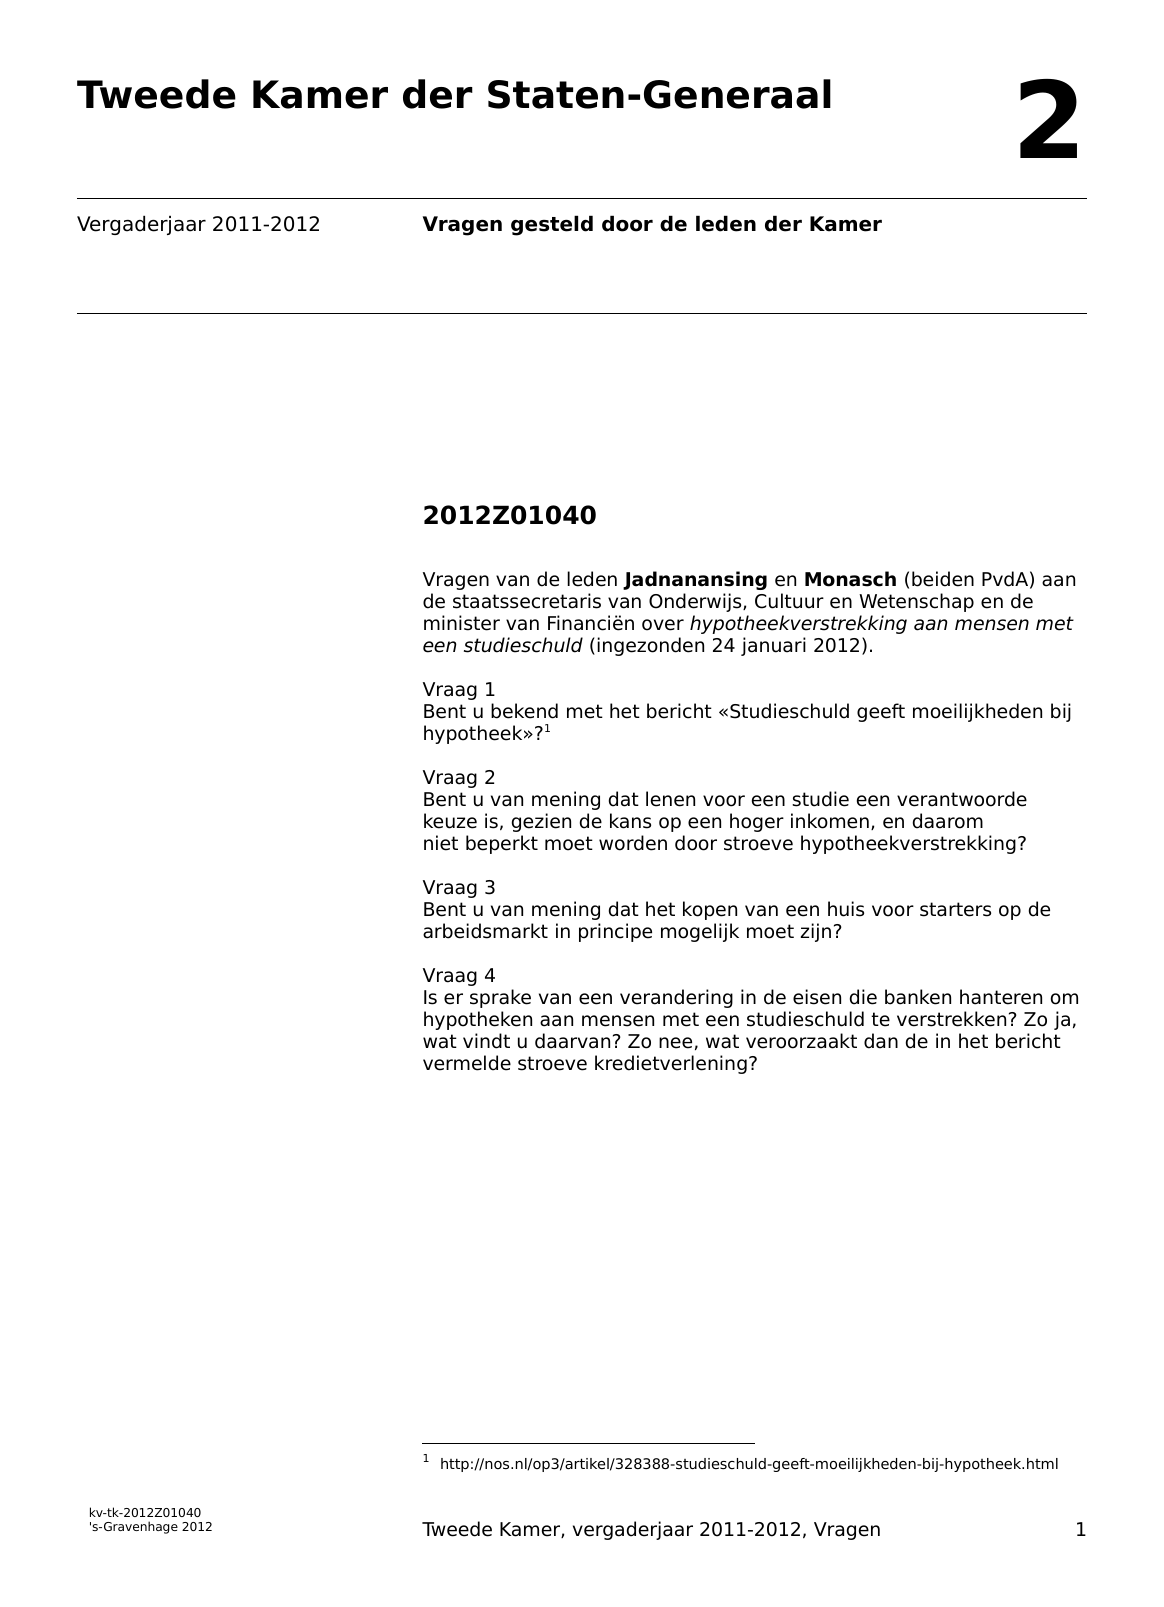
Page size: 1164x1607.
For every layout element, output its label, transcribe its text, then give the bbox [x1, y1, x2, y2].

table_cell Vergaderjaar 2011-2012 [77, 199, 422, 313]
text Vraag 2 [422, 767, 1087, 789]
text Bent u van mening dat lenen voor een studie een verantwoorde keuze is, gezien de kans op een hoger inkomen, en daarom niet beperkt moet worden door stroeve hypotheekverstrekking? [422, 789, 1087, 855]
text kv-tk-2012Z01040 [88, 1506, 323, 1520]
text Vraag 3 [422, 877, 1087, 899]
table_header Tweede Kamer der Staten-Generaal [77, 59, 886, 198]
text Is er sprake van een verandering in de eisen die banken hanteren om hypotheken aan mensen met een studieschuld te verstrekken? Zo ja, wat vindt u daarvan? Zo nee, wat veroorzaakt dan de in het bericht vermelde stroeve kredietverlening? [422, 987, 1087, 1075]
text Vragen van de leden Jadnanansing en Monasch (beiden PvdA) aan de staatssecretaris van Onderwijs, Cultuur en Wetenschap en de minister van Financiën over hypotheekverstrekking aan mensen met een studieschuld (ingezonden 24 januari 2012). [422, 569, 1087, 657]
table_cell Vragen gesteld door de leden der Kamer [422, 199, 1087, 313]
text 's-Gravenhage 2012 [88, 1520, 323, 1534]
text Bent u bekend met het bericht «Studieschuld geeft moeilijkheden bij hypotheek»? [422, 701, 1087, 745]
text 2012Z01040 [422, 501, 1087, 531]
text http://nos.nl/op3/artikel/328388-studieschuld-geeft-moeilijkheden-bij-hypotheek.html [422, 1452, 1087, 1474]
text Vraag 1 [422, 679, 1087, 701]
table_header 2 [886, 59, 1087, 198]
text Bent u van mening dat het kopen van een huis voor starters op de arbeidsmarkt in principe mogelijk moet zijn? [422, 899, 1087, 943]
text Vraag 4 [422, 965, 1087, 987]
